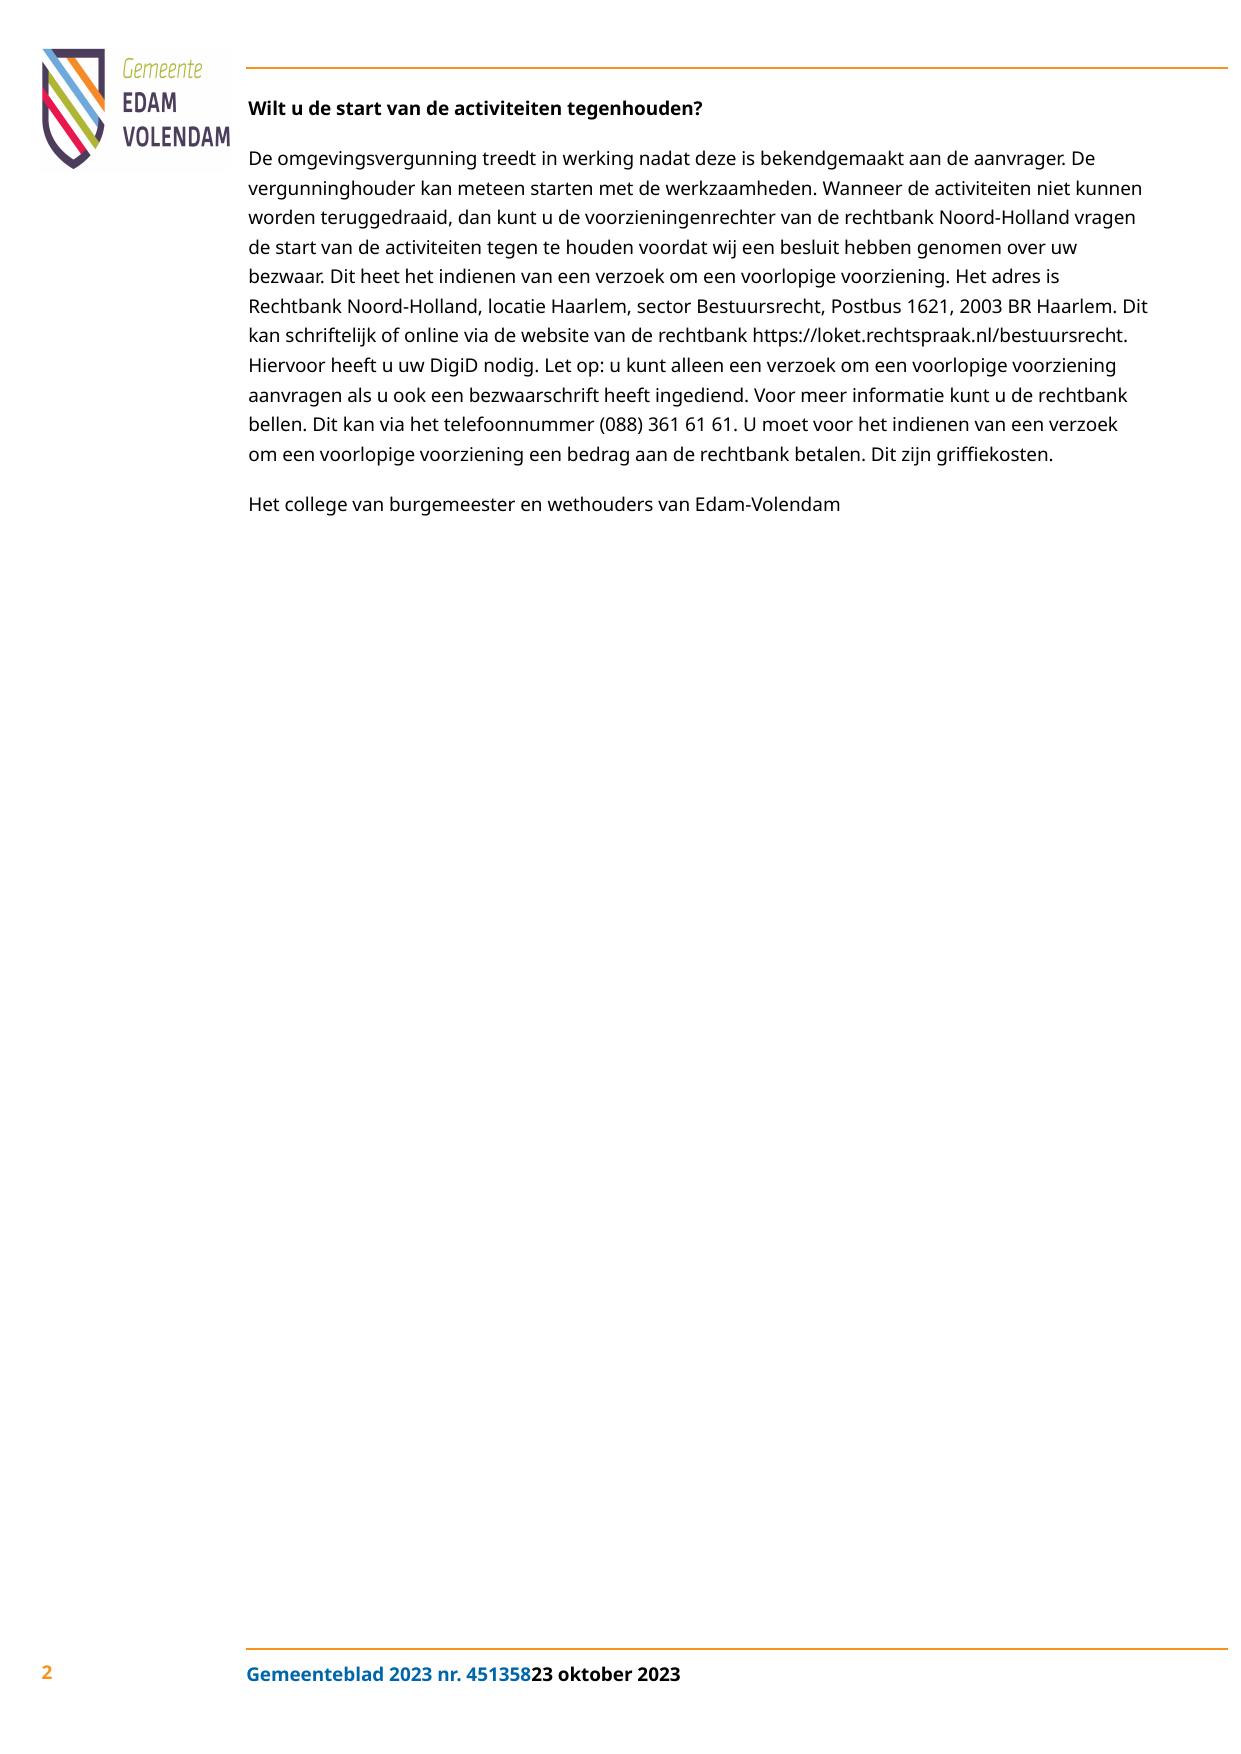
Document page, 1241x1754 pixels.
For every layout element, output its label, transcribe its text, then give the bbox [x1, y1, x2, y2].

text Het college van burgemeester en wethouders van Edam-Volendam [248, 491, 1152, 517]
picture [41, 47, 231, 172]
text Wilt u de start van de activiteiten tegenhouden? [248, 95, 1152, 121]
text De omgevingsvergunning treedt in werking nadat deze is bekendgemaakt aan de aanvrager. De vergunninghouder kan meteen starten met de werkzaamheden. Wanneer de activiteiten niet kunnen worden teruggedraaid, dan kunt u de voorzieningenrechter van de rechtbank Noord-Holland vragen de start van de activiteiten tegen te houden voordat wij een besluit hebben genomen over uw bezwaar. Dit heet het indienen van een verzoek om een voorlopige voorziening. Het adres is Rechtbank Noord-Holland, locatie Haarlem, sector Bestuursrecht, Postbus 1621, 2003 BR Haarlem. Dit kan schriftelijk of online via de website van de rechtbank https://loket.rechtspraak.nl/bestuursrecht. Hiervoor heeft u uw DigiD nodig. Let op: u kunt alleen een verzoek om een voorlopige voorziening aanvragen als u ook een bezwaarschrift heeft ingediend. Voor meer informatie kunt u de rechtbank bellen. Dit kan via het telefoonnummer (088) 361 61 61. U moet voor het indienen van een verzoek om een voorlopige voorziening een bedrag aan de rechtbank betalen. Dit zijn griffiekosten. [248, 145, 1152, 467]
